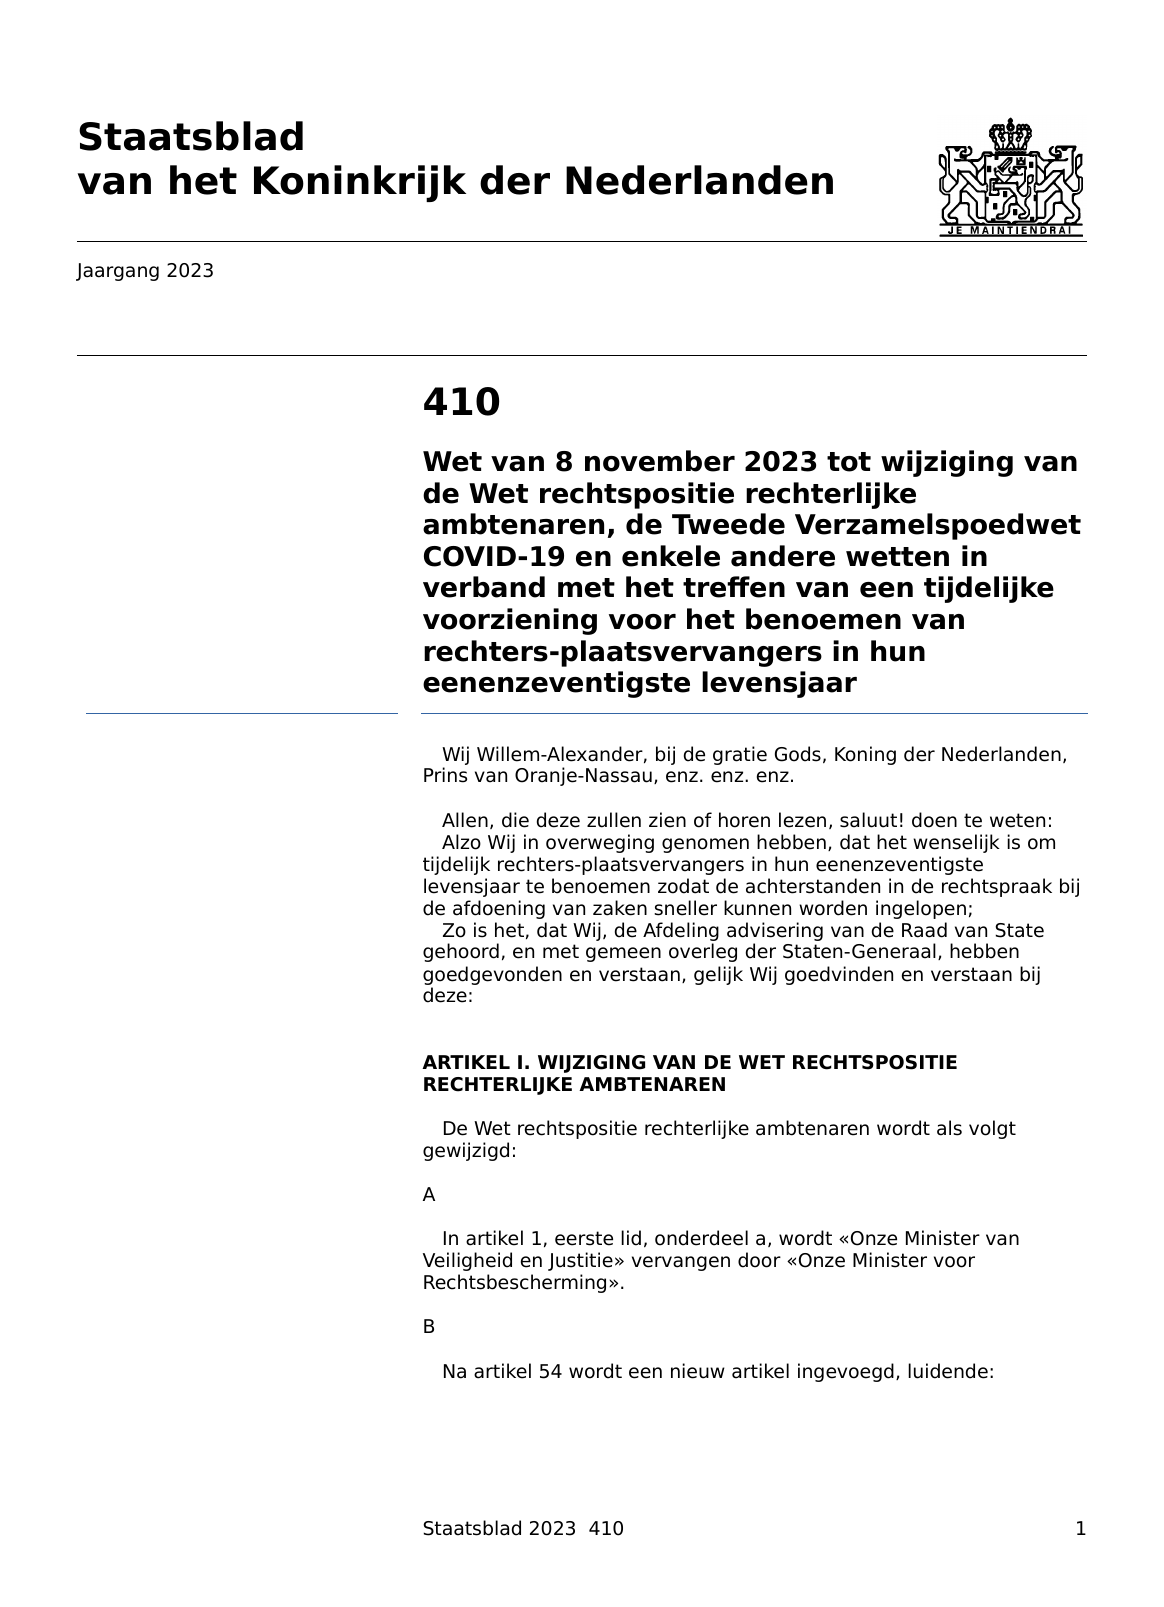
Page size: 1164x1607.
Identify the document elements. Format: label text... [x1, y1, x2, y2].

text Wij Willem-Alexander, bij de gratie Gods, Koning der Nederlanden, Prins van Oranje-Nassau, enz. enz. enz. [422, 743, 1087, 787]
table_cell Jaargang 2023 [77, 242, 1087, 355]
text In artikel 1, eerste lid, onderdeel a, wordt «Onze Minister van Veiligheid en Justitie» vervangen door «Onze Minister voor Rechtsbescherming». [422, 1228, 1087, 1294]
table_header [886, 100, 1087, 241]
text Na artikel 54 wordt een nieuw artikel ingevoegd, luidende: [422, 1361, 1087, 1382]
text B [422, 1316, 1087, 1338]
text Alzo Wij in overweging genomen hebben, dat het wenselijk is om tijdelijk rechters-plaatsvervangers in hun eenenzeventigste levensjaar te benoemen zodat de achterstanden in de rechtspraak bij de afdoening van zaken sneller kunnen worden ingelopen; [422, 832, 1087, 919]
text Allen, die deze zullen zien of horen lezen, saluut! doen te weten: [422, 809, 1087, 832]
subtitle ARTIKEL I. WIJZIGING VAN DE WET RECHTSPOSITIE RECHTERLIJKE AMBTENAREN [422, 1052, 1087, 1096]
text Zo is het, dat Wij, de Afdeling advisering van de Raad van State gehoord, en met gemeen overleg der Staten-Generaal, hebben goedgevonden en verstaan, gelijk Wij goedvinden en verstaan bij deze: [422, 919, 1087, 1007]
text Wet van 8 november 2023 tot wijziging van de Wet rechtspositie rechterlijke ambtenaren, de Tweede Verzamelspoedwet COVID-19 en enkele andere wetten in verband met het treffen van een tijdelijke voorziening voor het benoemen van rechters-plaatsvervangers in hun eenenzeventigste levensjaar [422, 447, 1087, 699]
subtitle 410 [422, 381, 1087, 424]
picture [936, 115, 1087, 240]
table_header Staatsblad van het Koninkrijk der Nederlanden [77, 100, 886, 241]
text A [422, 1184, 1087, 1206]
text De Wet rechtspositie rechterlijke ambtenaren wordt als volgt gewijzigd: [422, 1118, 1087, 1162]
